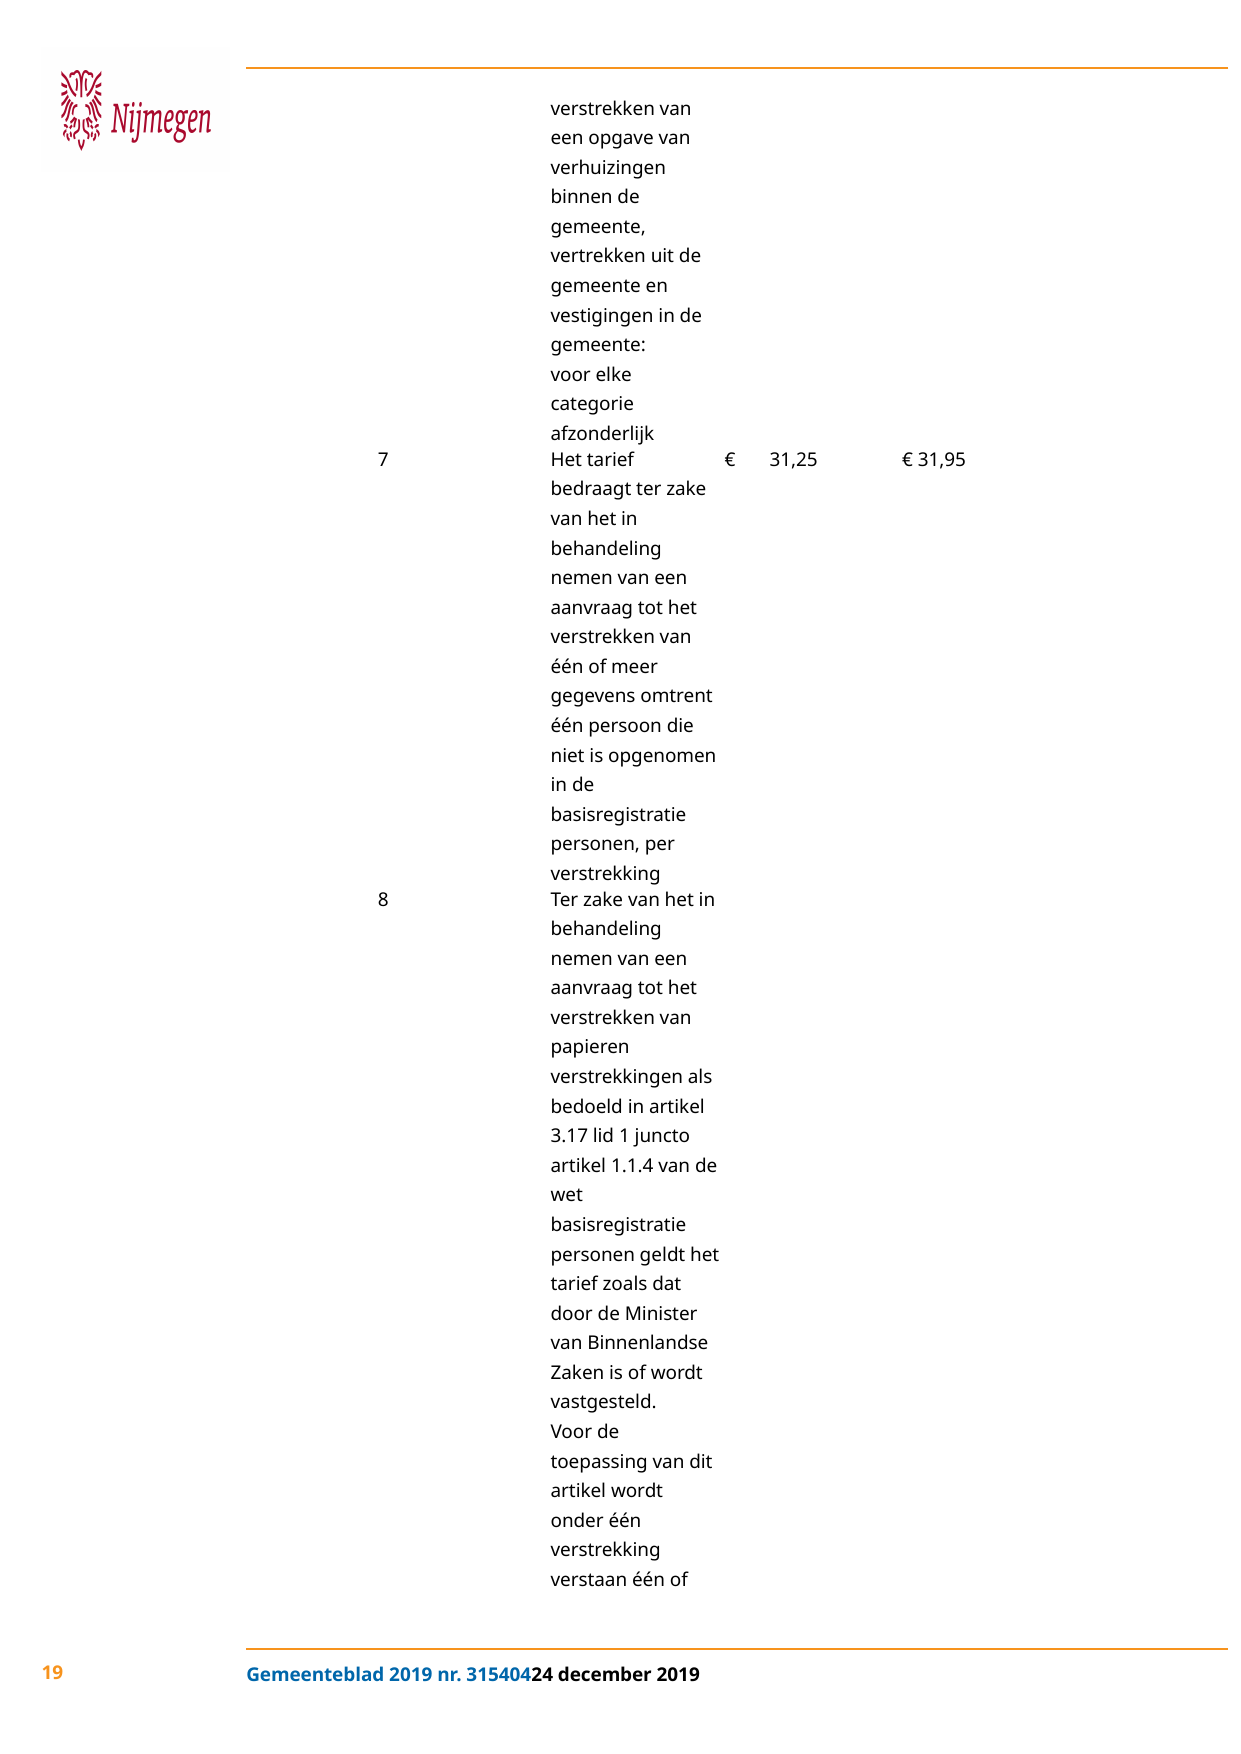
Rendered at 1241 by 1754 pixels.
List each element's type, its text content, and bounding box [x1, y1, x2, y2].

table_cell € 31,95 [892, 446, 1152, 886]
table_cell 7 [378, 446, 464, 886]
table_cell 8 [378, 886, 464, 1592]
table_cell [248, 95, 378, 446]
table_cell € 31,25 [719, 446, 892, 886]
table_cell [464, 446, 550, 886]
table_cell [892, 886, 1152, 1592]
table_cell [248, 446, 378, 886]
table_cell [464, 95, 550, 446]
table_cell Het tarief bedraagt ter zake van het in behandeling nemen van een aanvraag tot het verstrekken van één of meer gegevens omtrent één persoon die niet is opgenomen in de basisregistratie personen, per verstrekking [550, 446, 719, 886]
table_cell [464, 886, 550, 1592]
picture [41, 47, 231, 172]
table_cell verstrekken van een opgave van verhuizingen binnen de gemeente, vertrekken uit de gemeente en vestigingen in de gemeente: voor elke categorie afzonderlijk [550, 95, 719, 446]
table_cell [719, 95, 892, 446]
table_cell [892, 95, 1152, 446]
table_cell Ter zake van het in behandeling nemen van een aanvraag tot het verstrekken van papieren verstrekkingen als bedoeld in artikel 3.17 lid 1 juncto artikel 1.1.4 van de wet basisregistratie personen geldt het tarief zoals dat door de Minister van Binnenlandse Zaken is of wordt vastgesteld. Voor de toepassing van dit artikel wordt onder één verstrekking verstaan één of [550, 886, 719, 1592]
table_cell [719, 886, 892, 1592]
table_cell [248, 886, 378, 1592]
table_cell [378, 95, 464, 446]
